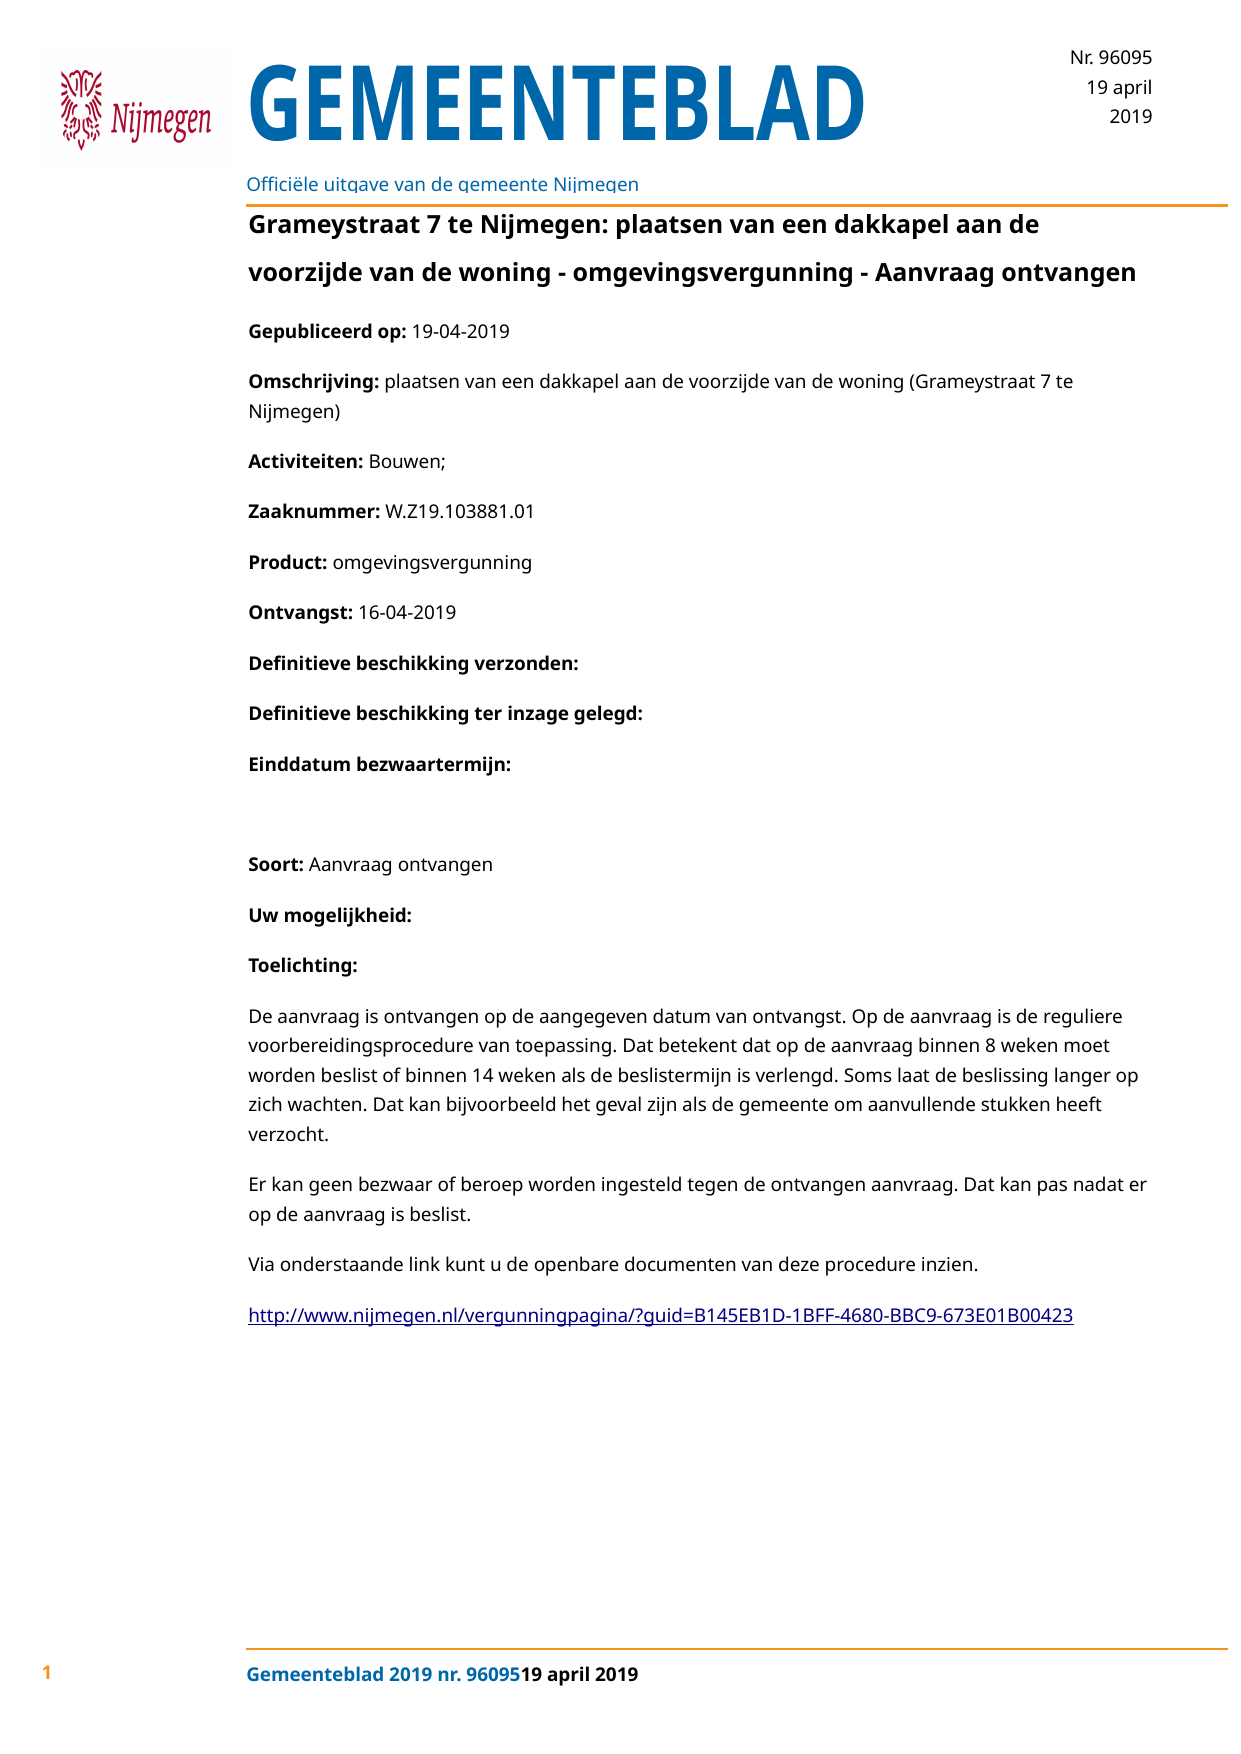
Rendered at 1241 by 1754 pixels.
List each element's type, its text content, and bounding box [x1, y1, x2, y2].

text Einddatum bezwaartermijn: [248, 751, 1152, 777]
text Definitieve beschikking ter inzage gelegd: [248, 700, 1152, 726]
text Grameystraat 7 te Nijmegen: plaatsen van een dakkapel aan de voorzijde van de woning - omgevingsvergunning - Aanvraag ontvangen [248, 207, 1152, 288]
text Gepubliceerd op: 19-04-2019 [248, 318, 1152, 344]
text Omschrijving: plaatsen van een dakkapel aan de voorzijde van de woning (Grameystraat 7 te Nijmegen) [248, 368, 1152, 424]
text Product: omgevingsvergunning [248, 549, 1152, 575]
text Uw mogelijkheid: [248, 902, 1152, 928]
text Via onderstaande link kunt u de openbare documenten van deze procedure inzien. [248, 1252, 1152, 1277]
text http://www.nijmegen.nl/vergunningpagina/?guid=B145EB1D-1BFF-4680-BBC9-673E01B00423 [248, 1302, 1152, 1328]
picture [41, 47, 231, 172]
text Definitieve beschikking verzonden: [248, 650, 1152, 676]
text Er kan geen bezwaar of beroep worden ingesteld tegen de ontvangen aanvraag. Dat kan pas nadat er op de aanvraag is beslist. [248, 1172, 1152, 1227]
text Ontvangst: 16-04-2019 [248, 599, 1152, 625]
text Activiteiten: Bouwen; [248, 448, 1152, 474]
text De aanvraag is ontvangen op de aangegeven datum van ontvangst. Op de aanvraag is de reguliere voorbereidingsprocedure van toepassing. Dat betekent dat op de aanvraag binnen 8 weken moet worden beslist of binnen 14 weken als de beslistermijn is verlengd. Soms laat de beslissing langer op zich wachten. Dat kan bijvoorbeeld het geval zijn als de gemeente om aanvullende stukken heeft verzocht. [248, 1003, 1152, 1147]
text Toelichting: [248, 952, 1152, 978]
text Soort: Aanvraag ontvangen [248, 852, 1152, 877]
text Zaaknummer: W.Z19.103881.01 [248, 499, 1152, 524]
